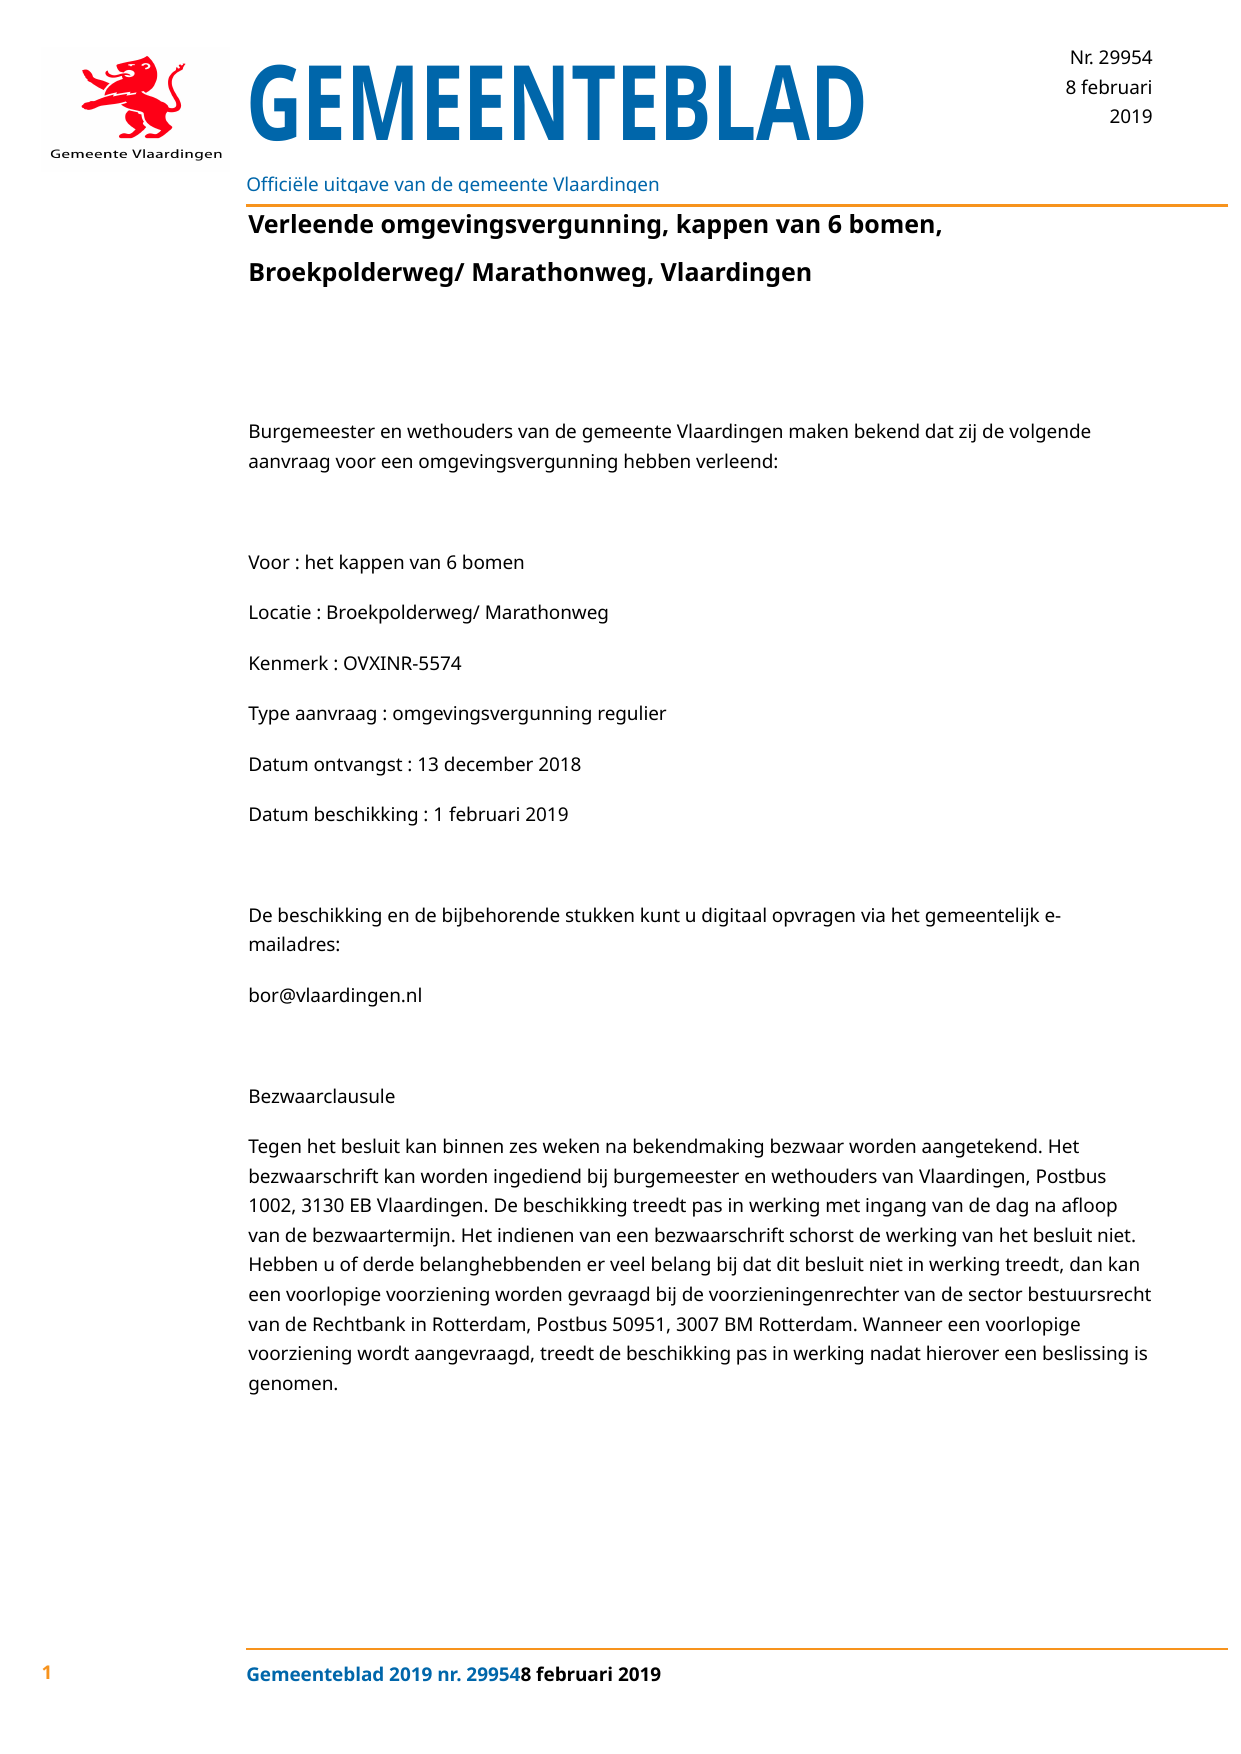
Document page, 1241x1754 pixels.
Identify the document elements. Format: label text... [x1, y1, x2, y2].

text Verleende omgevingsvergunning, kappen van 6 bomen, Broekpolderweg/ Marathonweg, Vlaardingen [248, 207, 1152, 288]
text Datum ontvangst : 13 december 2018 [248, 751, 1152, 777]
text De beschikking en de bijbehorende stukken kunt u digitaal opvragen via het gemeentelijk e-mailadres: [248, 902, 1152, 957]
text Locatie : Broekpolderweg/ Marathonweg [248, 599, 1152, 625]
text bor@vlaardingen.nl [248, 982, 1152, 1008]
text Tegen het besluit kan binnen zes weken na bekendmaking bezwaar worden aangetekend. Het bezwaarschrift kan worden ingediend bij burgemeester en wethouders van Vlaardingen, Postbus 1002, 3130 EB Vlaardingen. De beschikking treedt pas in werking met ingang van de dag na afloop van de bezwaartermijn. Het indienen van een bezwaarschrift schorst de werking van het besluit niet. Hebben u of derde belanghebbenden er veel belang bij dat dit besluit niet in werking treedt, dan kan een voorlopige voorziening worden gevraagd bij de voorzieningenrechter van de sector bestuursrecht van de Rechtbank in Rotterdam, Postbus 50951, 3007 BM Rotterdam. Wanneer een voorlopige voorziening wordt aangevraagd, treedt de beschikking pas in werking nadat hierover een beslissing is genomen. [248, 1133, 1152, 1396]
text Kenmerk : OVXINR-5574 [248, 650, 1152, 676]
picture [41, 47, 231, 172]
text Bezwaarclausule [248, 1083, 1152, 1109]
text Voor : het kappen van 6 bomen [248, 549, 1152, 575]
text Type aanvraag : omgevingsvergunning regulier [248, 700, 1152, 726]
text Datum beschikking : 1 februari 2019 [248, 801, 1152, 827]
text Burgemeester en wethouders van de gemeente Vlaardingen maken bekend dat zij de volgende aanvraag voor een omgevingsvergunning hebben verleend: [248, 419, 1152, 474]
